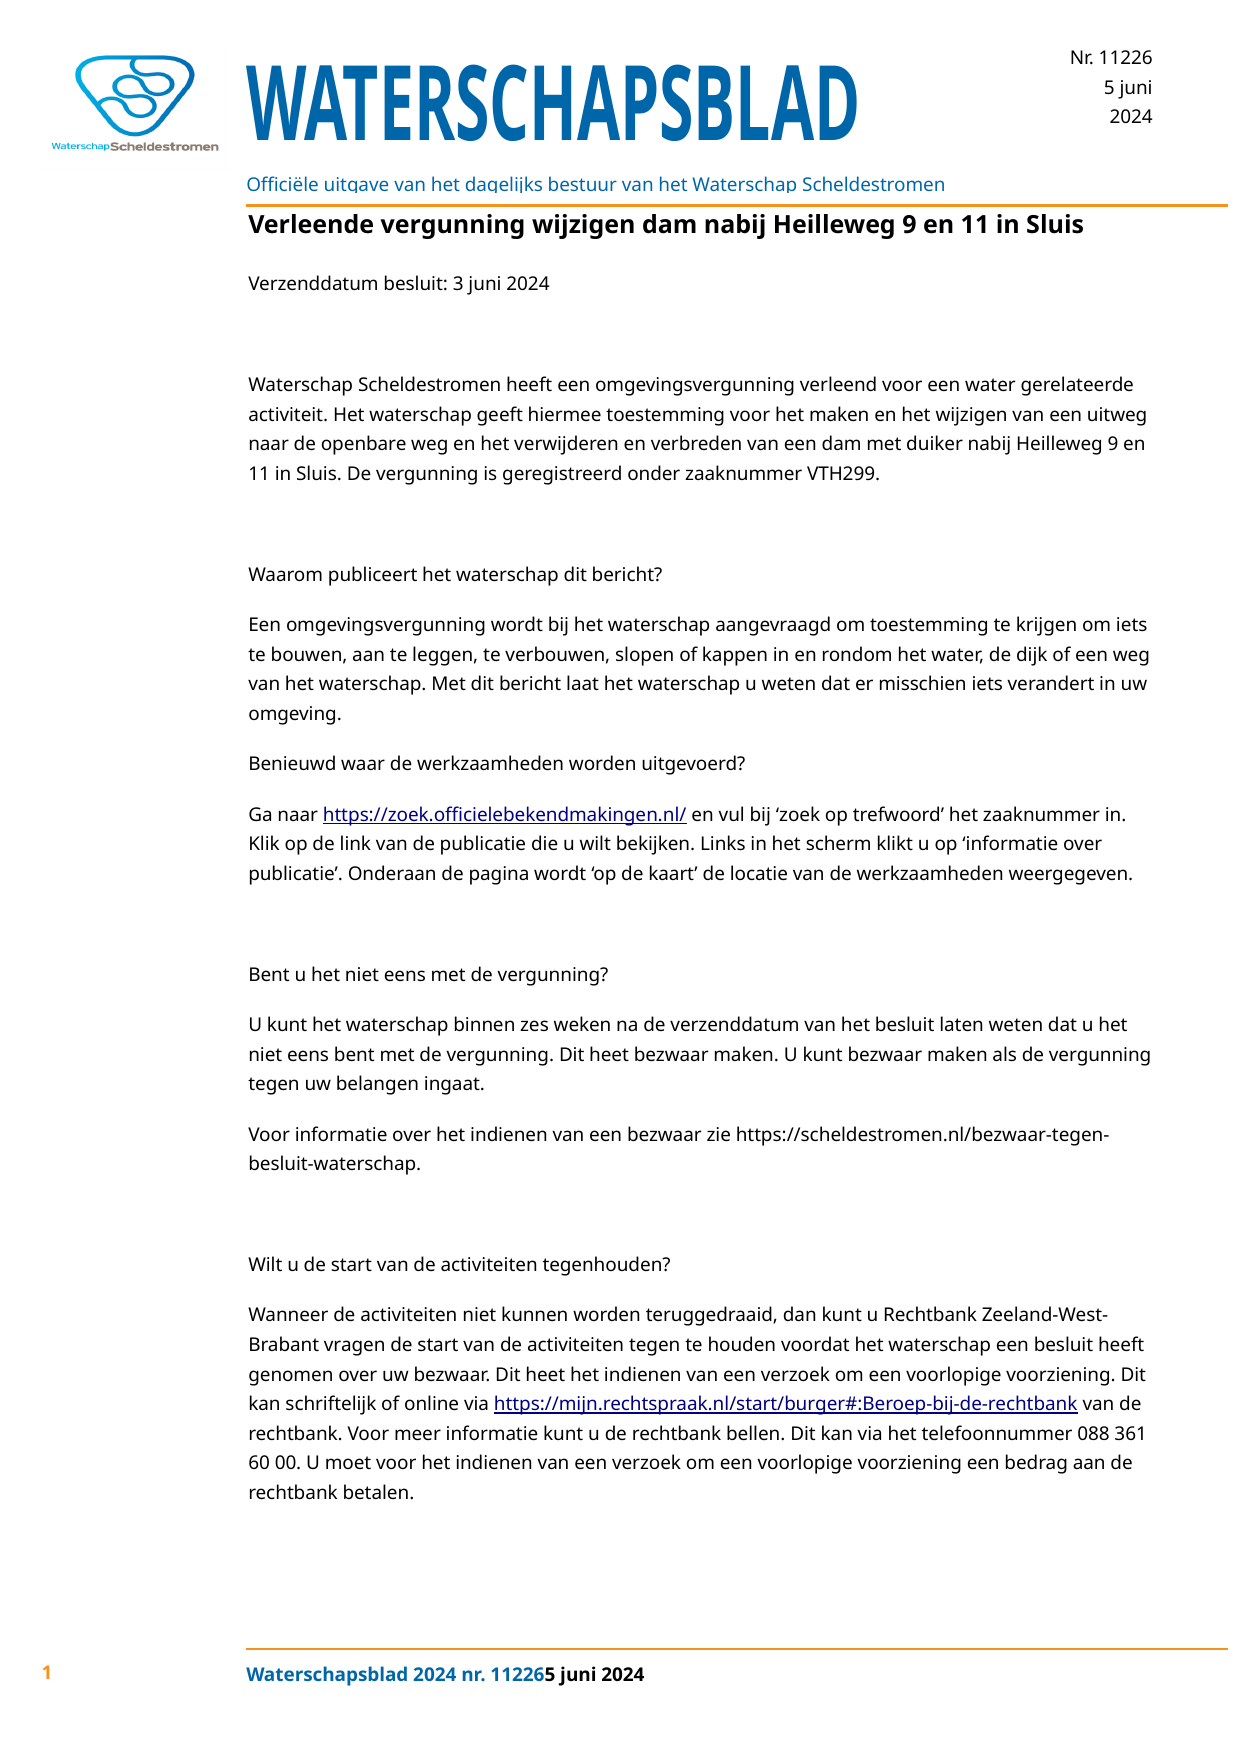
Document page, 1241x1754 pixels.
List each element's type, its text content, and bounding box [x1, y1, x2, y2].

text Waarom publiceert het waterschap dit bericht? [248, 561, 1152, 586]
text Voor informatie over het indienen van een bezwaar zie https://scheldestromen.nl/bezwaar-tegen-besluit-waterschap. [248, 1121, 1152, 1176]
text Bent u het niet eens met de vergunning? [248, 961, 1152, 986]
text Benieuwd waar de werkzaamheden worden uitgevoerd? [248, 750, 1152, 776]
text Verzenddatum besluit: 3 juni 2024 [248, 270, 1152, 296]
text Verleende vergunning wijzigen dam nabij Heilleweg 9 en 11 in Sluis [248, 207, 1152, 241]
text U kunt het waterschap binnen zes weken na de verzenddatum van het besluit laten weten dat u het niet eens bent met de vergunning. Dit heet bezwaar maken. U kunt bezwaar maken als de vergunning tegen uw belangen ingaat. [248, 1011, 1152, 1096]
picture [41, 47, 231, 172]
text Waterschap Scheldestromen heeft een omgevingsvergunning verleend voor een water gerelateerde activiteit. Het waterschap geeft hiermee toestemming voor het maken en het wijzigen van een uitweg naar de openbare weg en het verwijderen en verbreden van een dam met duiker nabij Heilleweg 9 en 11 in Sluis. De vergunning is geregistreerd onder zaaknummer VTH299. [248, 371, 1152, 486]
text Ga naar https://zoek.officielebekendmakingen.nl/ en vul bij ‘zoek op trefwoord’ het zaaknummer in. Klik op de link van de publicatie die u wilt bekijken. Links in het scherm klikt u op ‘informatie over publicatie’. Onderaan de pagina wordt ‘op de kaart’ de locatie van de werkzaamheden weergegeven. [248, 801, 1152, 886]
text Een omgevingsvergunning wordt bij het waterschap aangevraagd om toestemming te krijgen om iets te bouwen, aan te leggen, te verbouwen, slopen of kappen in en rondom het water, de dijk of een weg van het waterschap. Met dit bericht laat het waterschap u weten dat er misschien iets verandert in uw omgeving. [248, 611, 1152, 726]
text Wanneer de activiteiten niet kunnen worden teruggedraaid, dan kunt u Rechtbank Zeeland-West-Brabant vragen de start van de activiteiten tegen te houden voordat het waterschap een besluit heeft genomen over uw bezwaar. Dit heet het indienen van een verzoek om een voorlopige voorziening. Dit kan schriftelijk of online via https://mijn.rechtspraak.nl/start/burger#:Beroep-bij-de-rechtbank van de rechtbank. Voor meer informatie kunt u de rechtbank bellen. Dit kan via het telefoonnummer 088 361 60 00. U moet voor het indienen van een verzoek om een voorlopige voorziening een bedrag aan de rechtbank betalen. [248, 1302, 1152, 1505]
text Wilt u de start van de activiteiten tegenhouden? [248, 1251, 1152, 1277]
